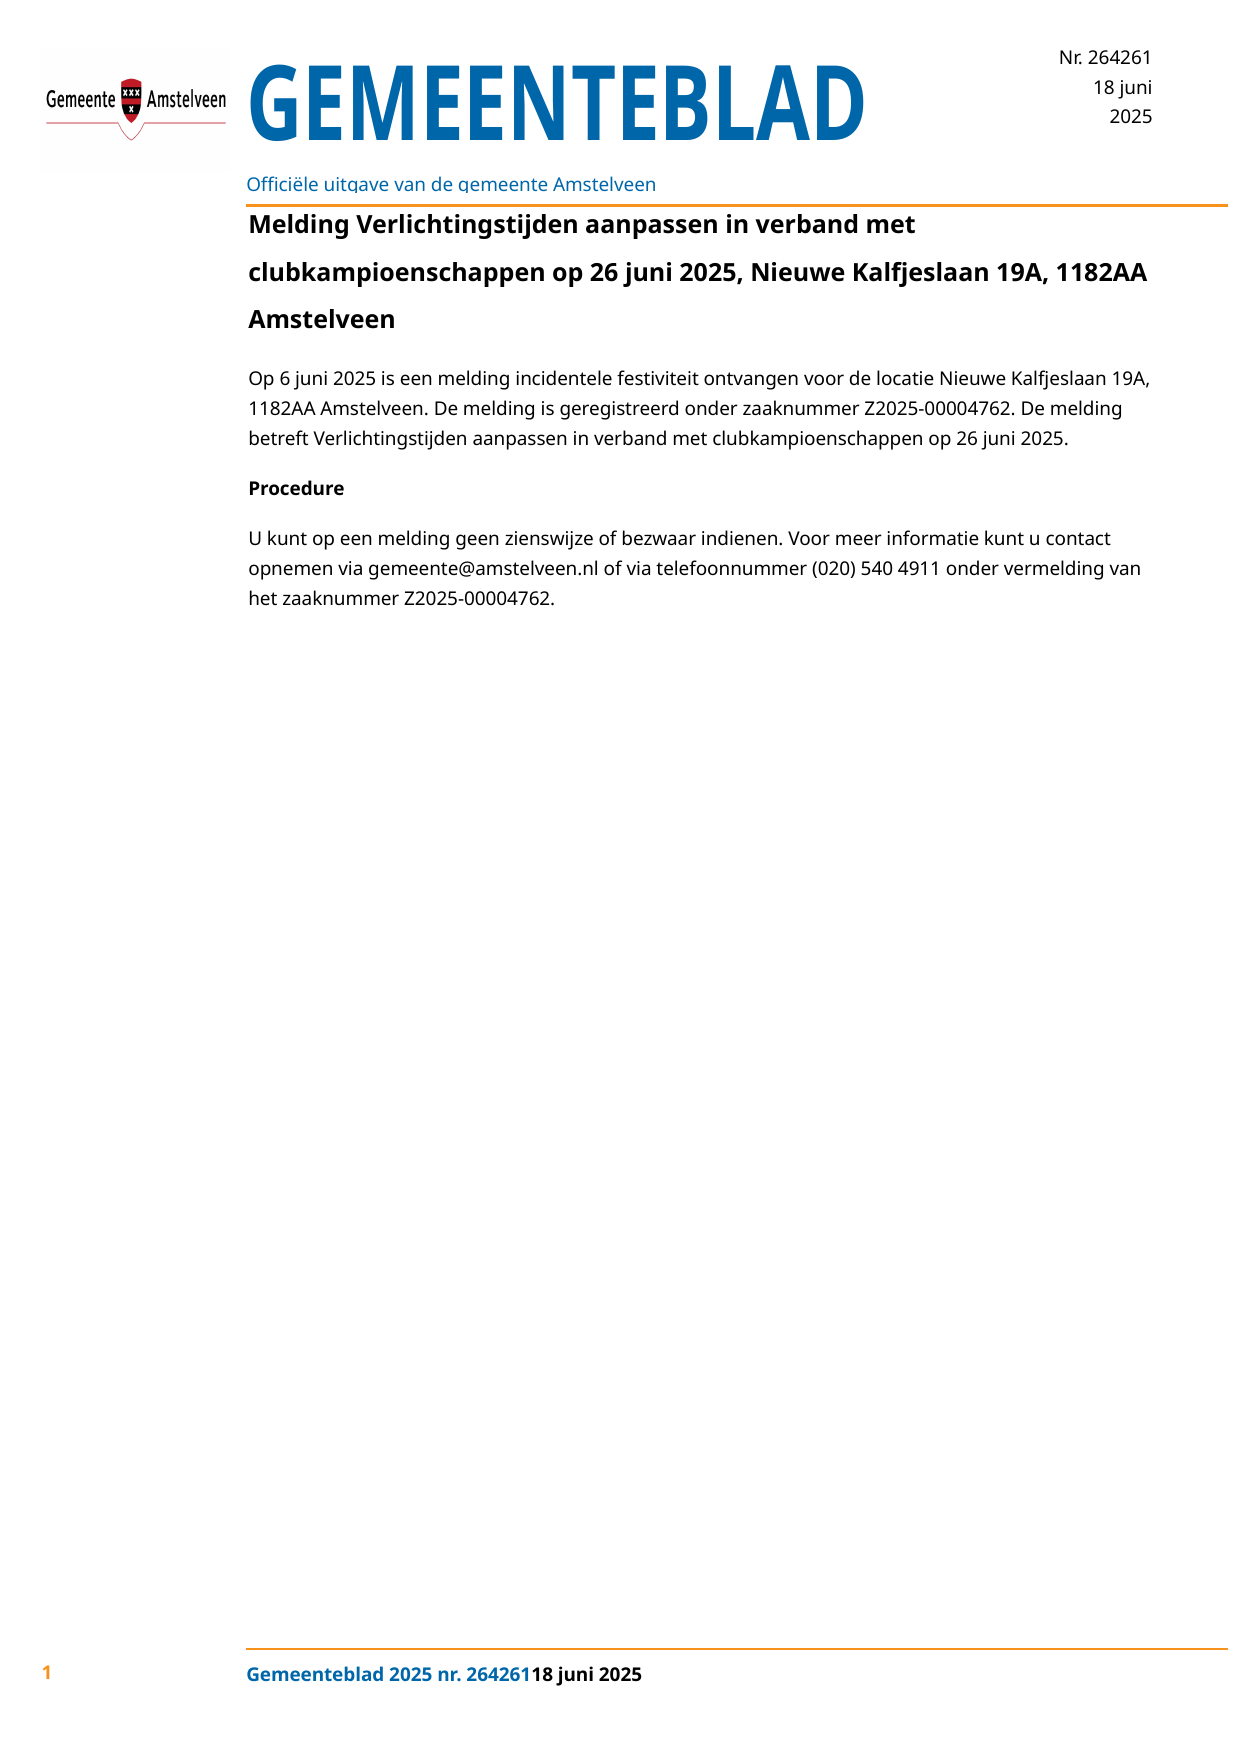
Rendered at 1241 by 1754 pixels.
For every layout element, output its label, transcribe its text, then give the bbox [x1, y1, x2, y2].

text Procedure [248, 475, 1152, 501]
text U kunt op een melding geen zienswijze of bezwaar indienen. Voor meer informatie kunt u contact opnemen via gemeente@amstelveen.nl of via telefoonnummer (020) 540 4911 onder vermelding van het zaaknummer Z2025-00004762. [248, 526, 1152, 610]
text Op 6 juni 2025 is een melding incidentele festiviteit ontvangen voor de locatie Nieuwe Kalfjeslaan 19A, 1182AA Amstelveen. De melding is geregistreerd onder zaaknummer Z2025-00004762. De melding betreft Verlichtingstijden aanpassen in verband met clubkampioenschappen op 26 juni 2025. [248, 366, 1152, 450]
text Melding Verlichtingstijden aanpassen in verband met clubkampioenschappen op 26 juni 2025, Nieuwe Kalfjeslaan 19A, 1182AA Amstelveen [248, 207, 1152, 336]
picture [41, 47, 231, 172]
